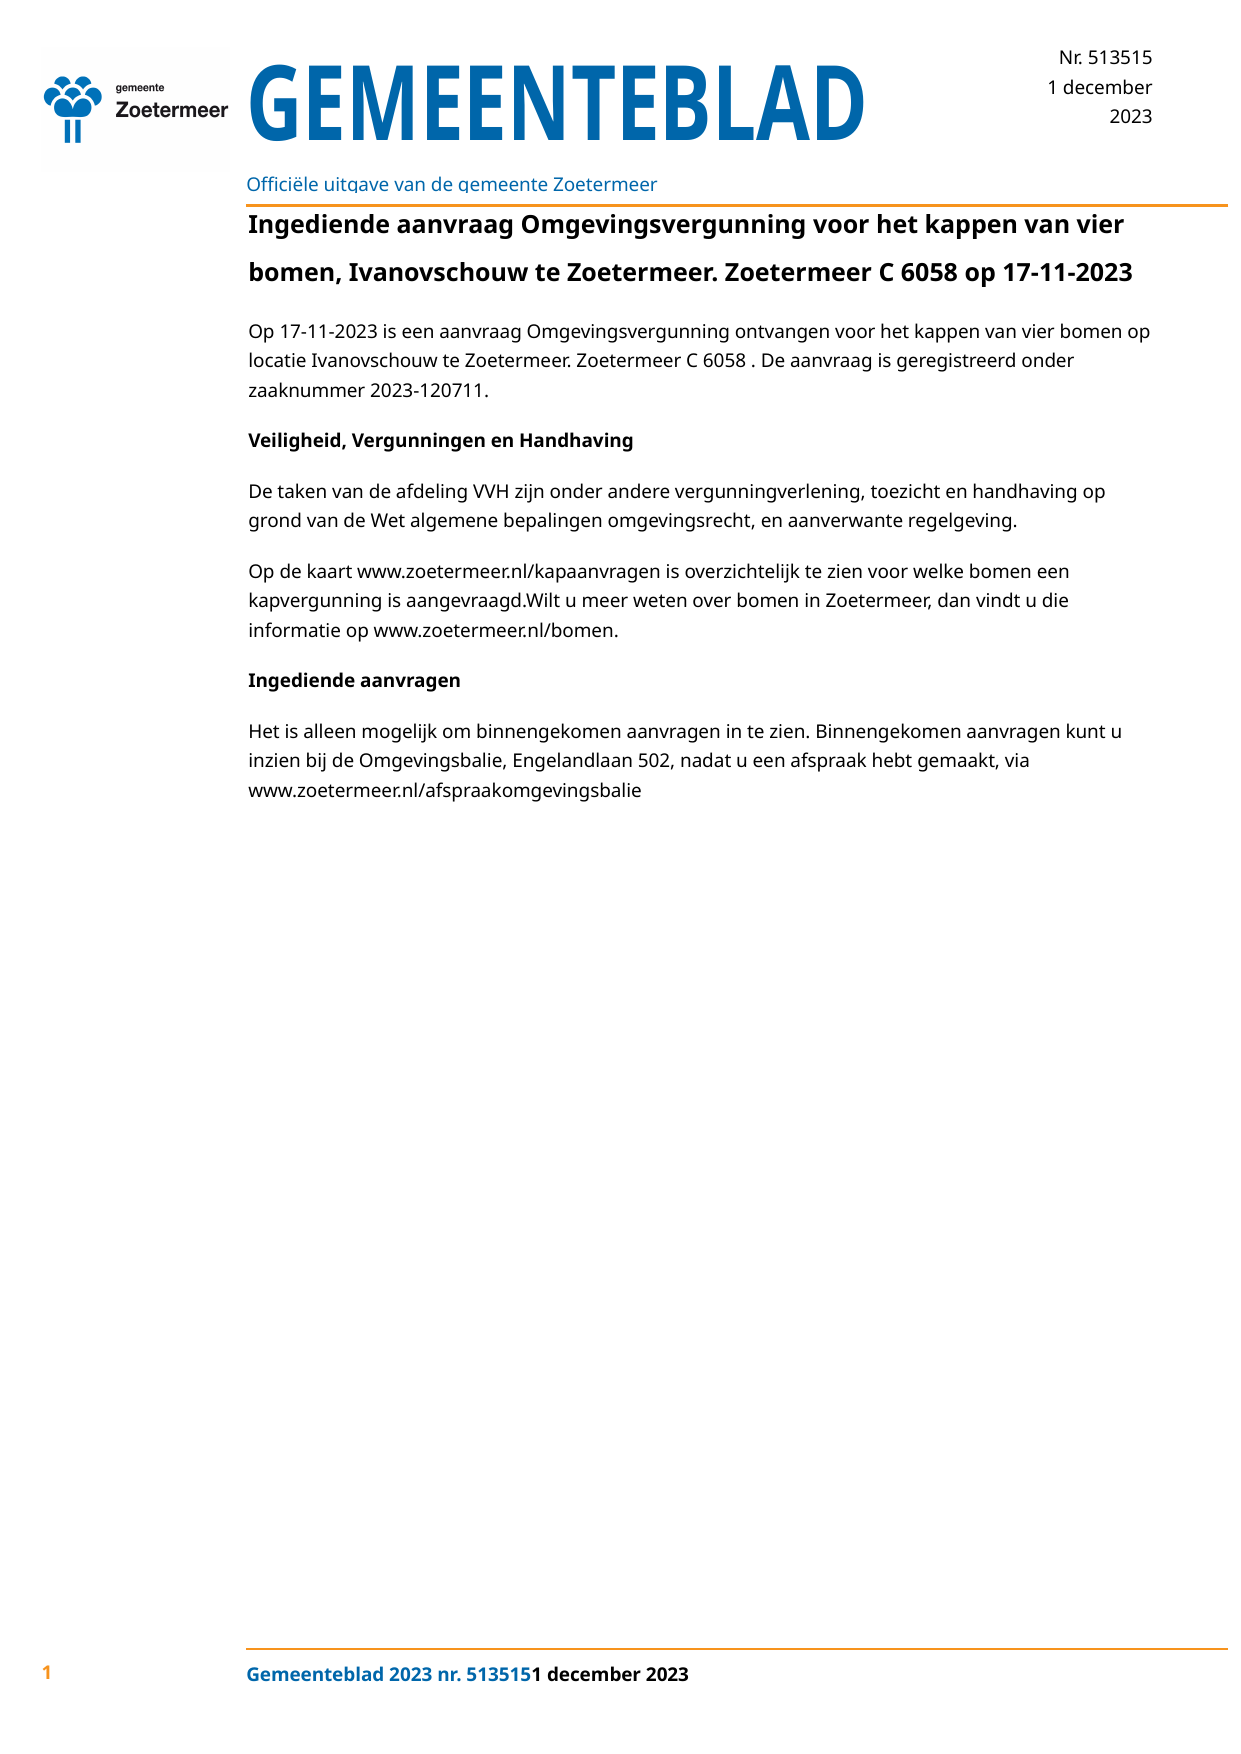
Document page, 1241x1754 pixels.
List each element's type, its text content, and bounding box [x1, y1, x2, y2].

text Ingediende aanvraag Omgevingsvergunning voor het kappen van vier bomen, Ivanovschouw te Zoetermeer. Zoetermeer C 6058 op 17-11-2023 [248, 207, 1152, 288]
text De taken van de afdeling VVH zijn onder andere vergunningverlening, toezicht en handhaving op grond van de Wet algemene bepalingen omgevingsrecht, en aanverwante regelgeving. [248, 478, 1152, 533]
text Ingediende aanvragen [248, 667, 1152, 693]
text Veiligheid, Vergunningen en Handhaving [248, 427, 1152, 453]
picture [41, 47, 231, 172]
text Op de kaart www.zoetermeer.nl/kapaanvragen is overzichtelijk te zien voor welke bomen een kapvergunning is aangevraagd.Wilt u meer weten over bomen in Zoetermeer, dan vindt u die informatie op www.zoetermeer.nl/bomen. [248, 558, 1152, 643]
text Op 17-11-2023 is een aanvraag Omgevingsvergunning ontvangen voor het kappen van vier bomen op locatie Ivanovschouw te Zoetermeer. Zoetermeer C 6058 . De aanvraag is geregistreerd onder zaaknummer 2023-120711. [248, 318, 1152, 403]
text Het is alleen mogelijk om binnengekomen aanvragen in te zien. Binnengekomen aanvragen kunt u inzien bij de Omgevingsbalie, Engelandlaan 502, nadat u een afspraak hebt gemaakt, via www.zoetermeer.nl/afspraakomgevingsbalie [248, 718, 1152, 803]
